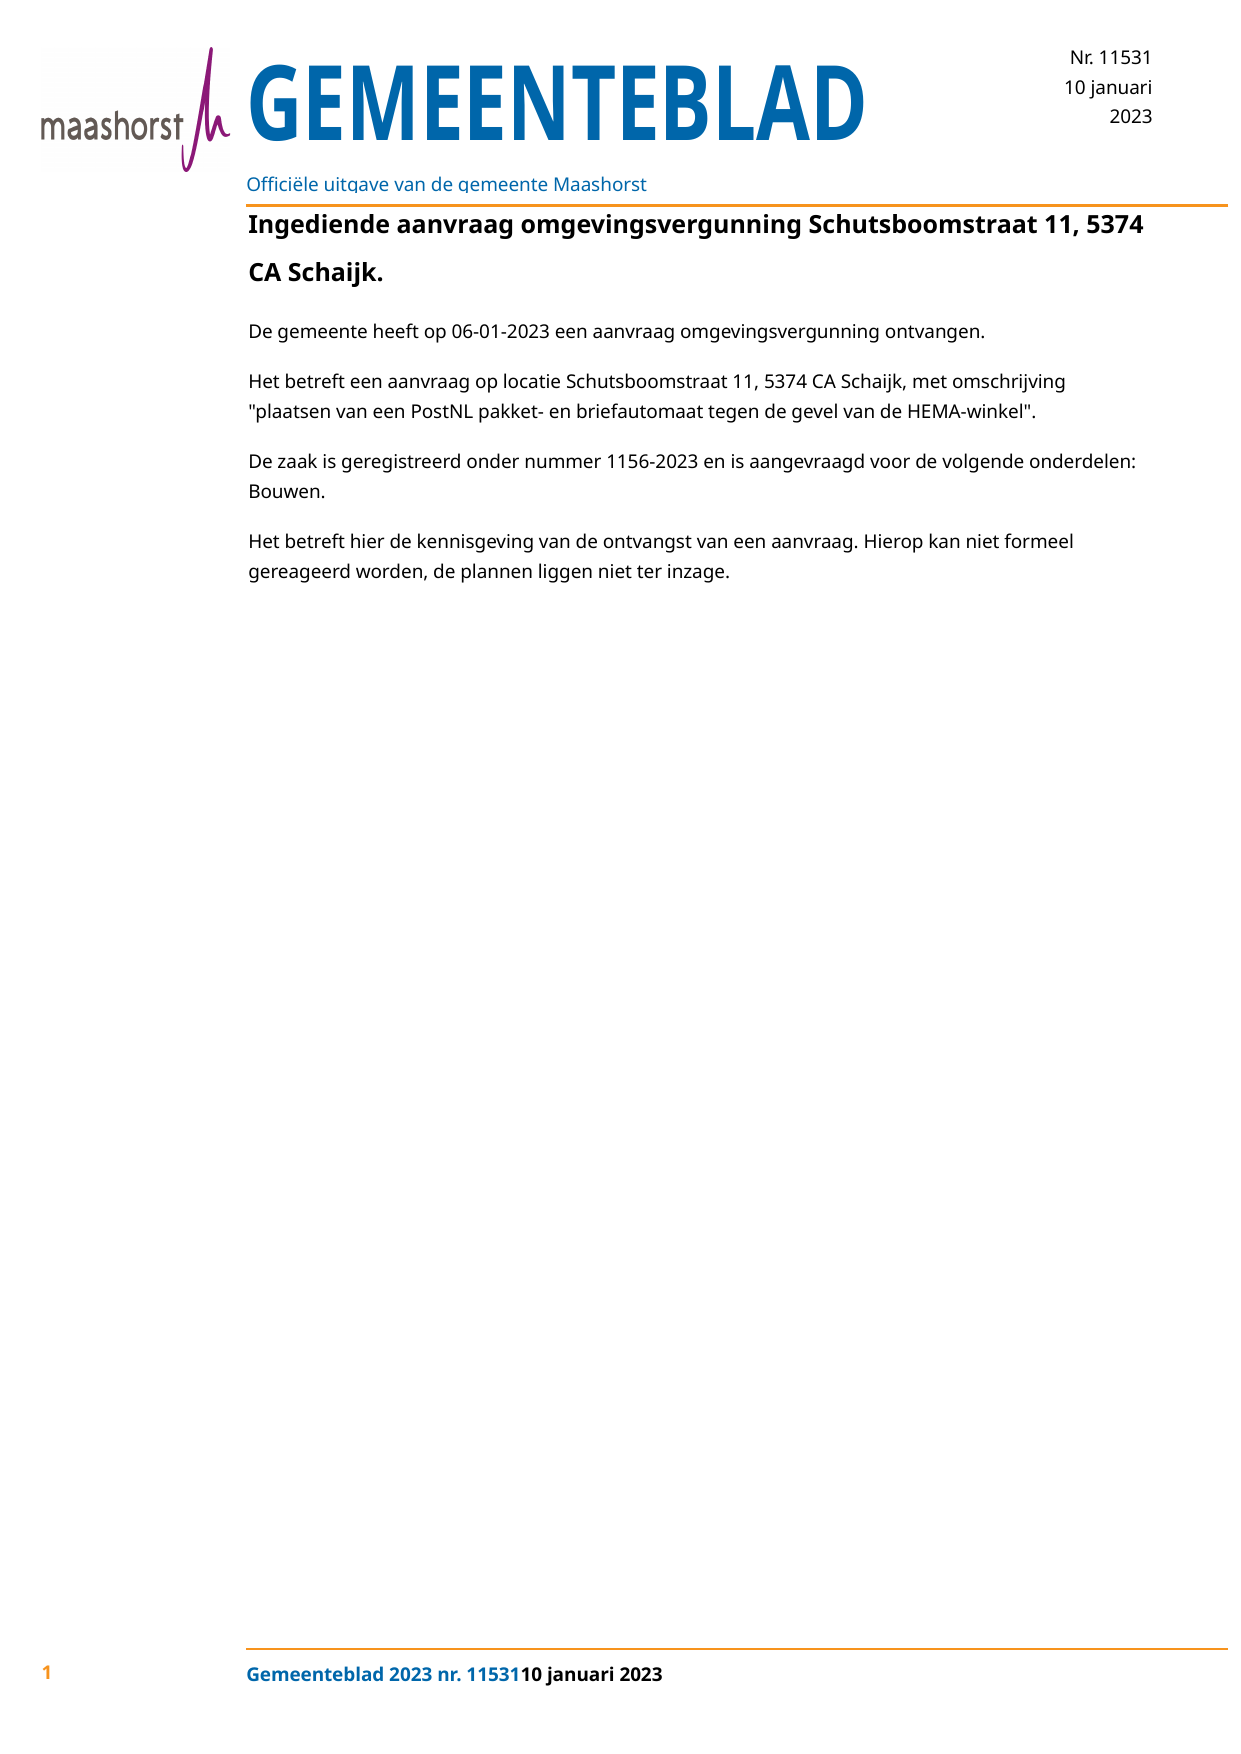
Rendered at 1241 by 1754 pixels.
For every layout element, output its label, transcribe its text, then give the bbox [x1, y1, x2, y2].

text De zaak is geregistreerd onder nummer 1156-2023 en is aangevraagd voor de volgende onderdelen: Bouwen. [248, 448, 1152, 504]
text De gemeente heeft op 06-01-2023 een aanvraag omgevingsvergunning ontvangen. [248, 318, 1152, 344]
text Het betreft hier de kennisgeving van de ontvangst van een aanvraag. Hierop kan niet formeel gereageerd worden, de plannen liggen niet ter inzage. [248, 528, 1152, 584]
picture [41, 47, 231, 172]
text Het betreft een aanvraag op locatie Schutsboomstraat 11, 5374 CA Schaijk, met omschrijving "plaatsen van een PostNL pakket- en briefautomaat tegen de gevel van de HEMA-winkel". [248, 368, 1152, 424]
text Ingediende aanvraag omgevingsvergunning Schutsboomstraat 11, 5374 CA Schaijk. [248, 207, 1152, 288]
